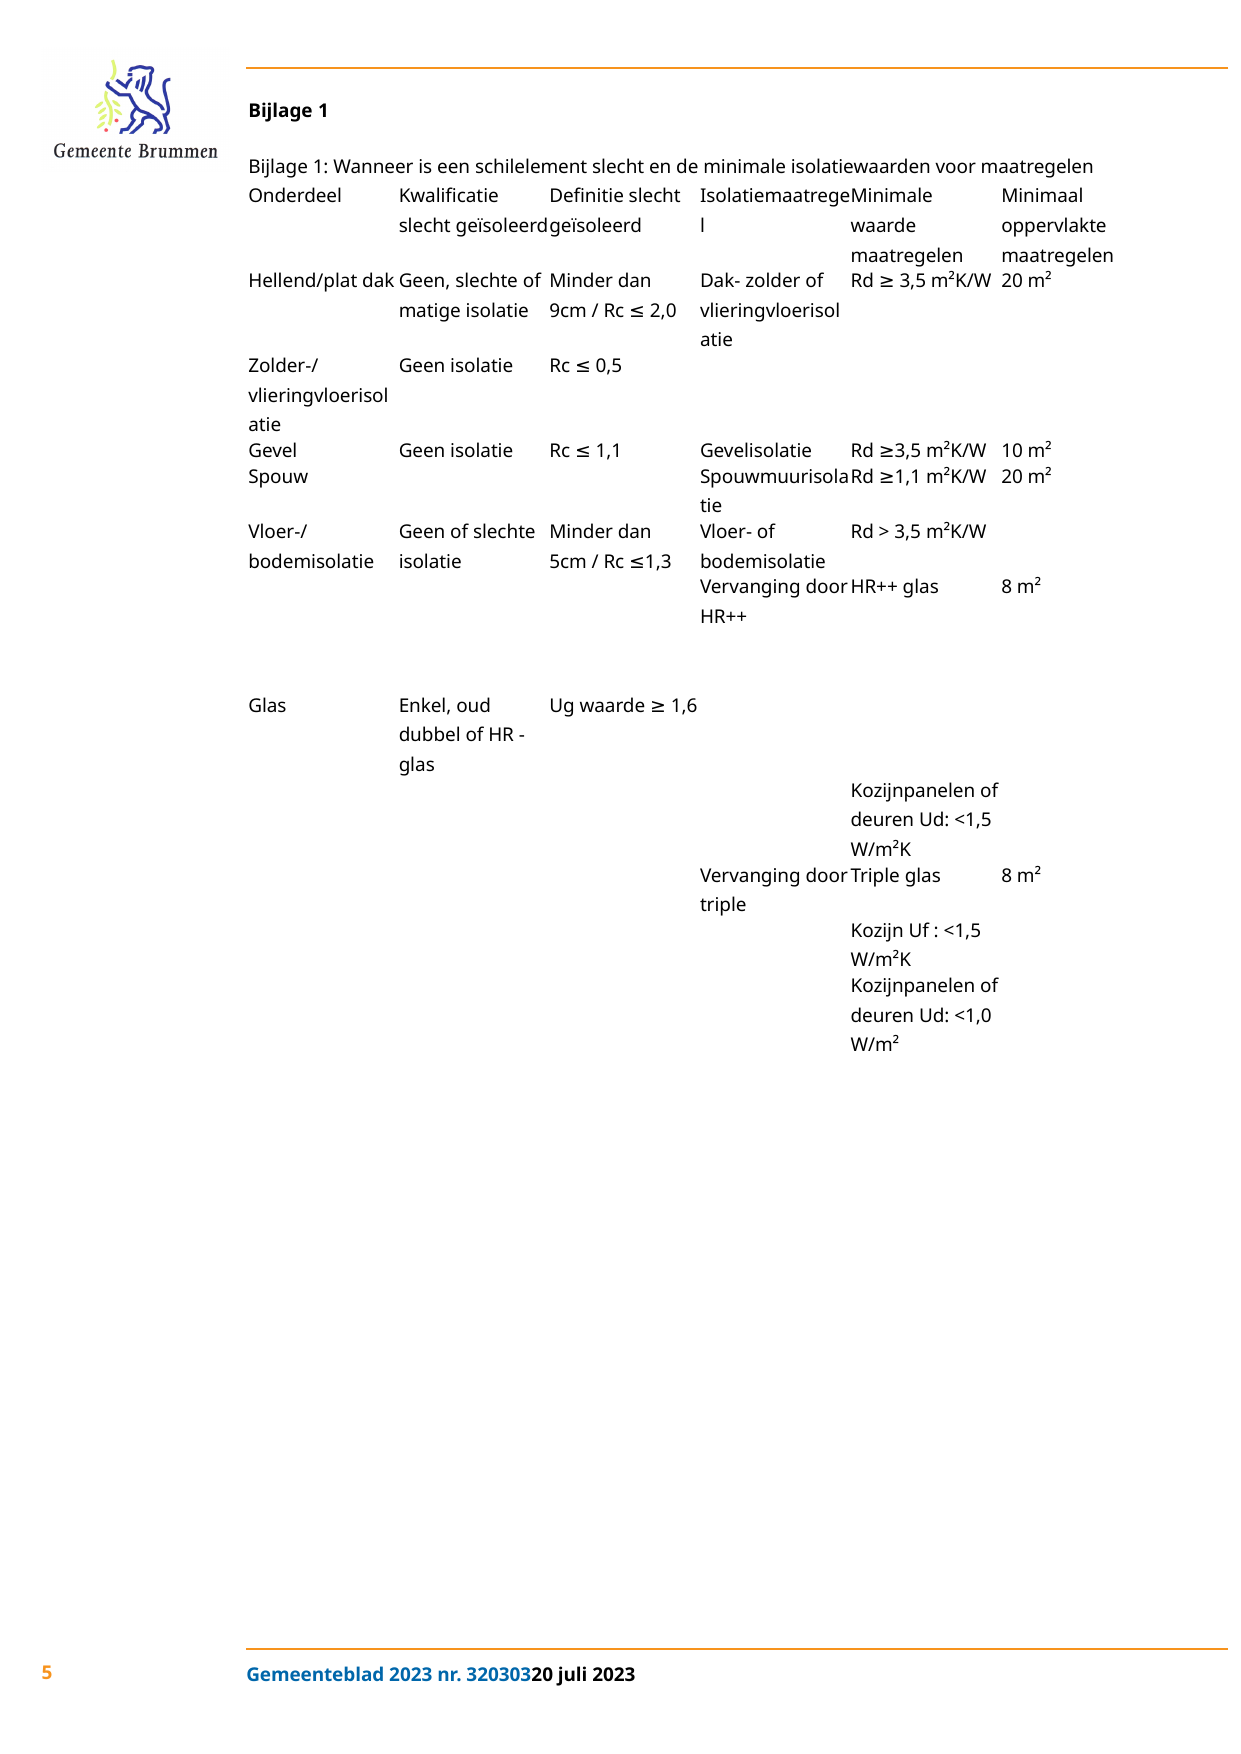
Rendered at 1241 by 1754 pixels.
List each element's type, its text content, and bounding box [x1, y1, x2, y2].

table_cell Kozijnpanelen of deuren Ud: <1,0 W/m² [850, 973, 1001, 1057]
table_cell [700, 353, 850, 437]
table_cell [1001, 973, 1152, 1057]
table_cell [700, 917, 850, 972]
table_cell [1001, 353, 1152, 437]
table_cell HR++ glas [850, 574, 1001, 777]
table_header Definitie slecht geïsoleerd [549, 183, 700, 267]
table_header Isolatiemaatregel [700, 183, 850, 267]
table_cell Rd > 3,5 m²K/W [850, 518, 1001, 574]
table_cell [850, 353, 1001, 437]
table_cell Gevelisolatie [700, 437, 850, 463]
table_cell 20 m² [1001, 463, 1152, 518]
table_cell [399, 777, 549, 862]
table_cell 10 m² [1001, 437, 1152, 463]
table_cell Gevel [248, 437, 398, 463]
table_cell Vloer- of bodemisolatie [700, 518, 850, 574]
table_cell [1001, 917, 1152, 972]
table_cell Ug waarde ≥ 1,6 [549, 574, 700, 777]
table_cell 20 m² [1001, 268, 1152, 352]
table_cell Zolder-/ vlieringvloerisolatie [248, 353, 398, 437]
table_cell Enkel, oud dubbel of HR -glas [399, 574, 549, 777]
table_cell Vervanging door HR++ [700, 574, 850, 777]
table_cell Geen of slechte isolatie [399, 518, 549, 574]
table_cell 8 m² [1001, 574, 1152, 777]
table_header Minimale waarde maatregelen [850, 183, 1001, 267]
table_cell Rd ≥ 3,5 m²K/W [850, 268, 1001, 352]
table_cell Geen, slechte of matige isolatie [399, 268, 549, 352]
table_cell [549, 777, 700, 862]
table_cell Dak- zolder of vlieringvloerisolatie [700, 268, 850, 352]
table_header Kwalificatie slecht geïsoleerd [399, 183, 549, 267]
table_header Onderdeel [248, 183, 398, 267]
table_cell Vervanging door triple [700, 862, 850, 917]
table_cell Rc ≤ 0,5 [549, 353, 700, 437]
table_cell [549, 917, 700, 972]
table_cell Geen isolatie [399, 437, 549, 463]
table_cell [700, 973, 850, 1057]
table_cell [1001, 777, 1152, 862]
table_cell Kozijnpanelen of deuren Ud: <1,5 W/m²K [850, 777, 1001, 862]
table_cell Kozijn Uf : <1,5 W/m²K [850, 917, 1001, 972]
table_cell [399, 973, 549, 1057]
table_cell [549, 463, 700, 518]
table_cell [248, 862, 398, 917]
table_cell Minder dan 9cm / Rc ≤ 2,0 [549, 268, 700, 352]
table_cell [399, 917, 549, 972]
text Bijlage 1 [248, 95, 1152, 123]
table_cell Rd ≥1,1 m²K/W [850, 463, 1001, 518]
table_cell Vloer-/ bodemisolatie [248, 518, 398, 574]
table_cell Rc ≤ 1,1 [549, 437, 700, 463]
text Bijlage 1: Wanneer is een schilelement slecht en de minimale isolatiewaarden voor maatregelen [248, 153, 1152, 179]
table_cell [248, 917, 398, 972]
table_cell [399, 463, 549, 518]
table_cell Spouw [248, 463, 398, 518]
table_cell [549, 862, 700, 917]
picture [41, 47, 231, 172]
table_cell [399, 862, 549, 917]
table_cell [248, 973, 398, 1057]
table_cell Triple glas [850, 862, 1001, 917]
table_cell [1001, 518, 1152, 574]
table_cell 8 m² [1001, 862, 1152, 917]
table_cell [248, 777, 398, 862]
table_cell Minder dan 5cm / Rc ≤1,3 [549, 518, 700, 574]
table_header Minimaal oppervlakte maatregelen [1001, 183, 1152, 267]
table_cell [549, 973, 700, 1057]
table_cell Spouwmuurisolatie [700, 463, 850, 518]
table_cell [700, 777, 850, 862]
table_cell Rd ≥3,5 m²K/W [850, 437, 1001, 463]
table_cell Glas [248, 574, 398, 777]
table_cell Hellend/plat dak [248, 268, 398, 352]
table_cell Geen isolatie [399, 353, 549, 437]
